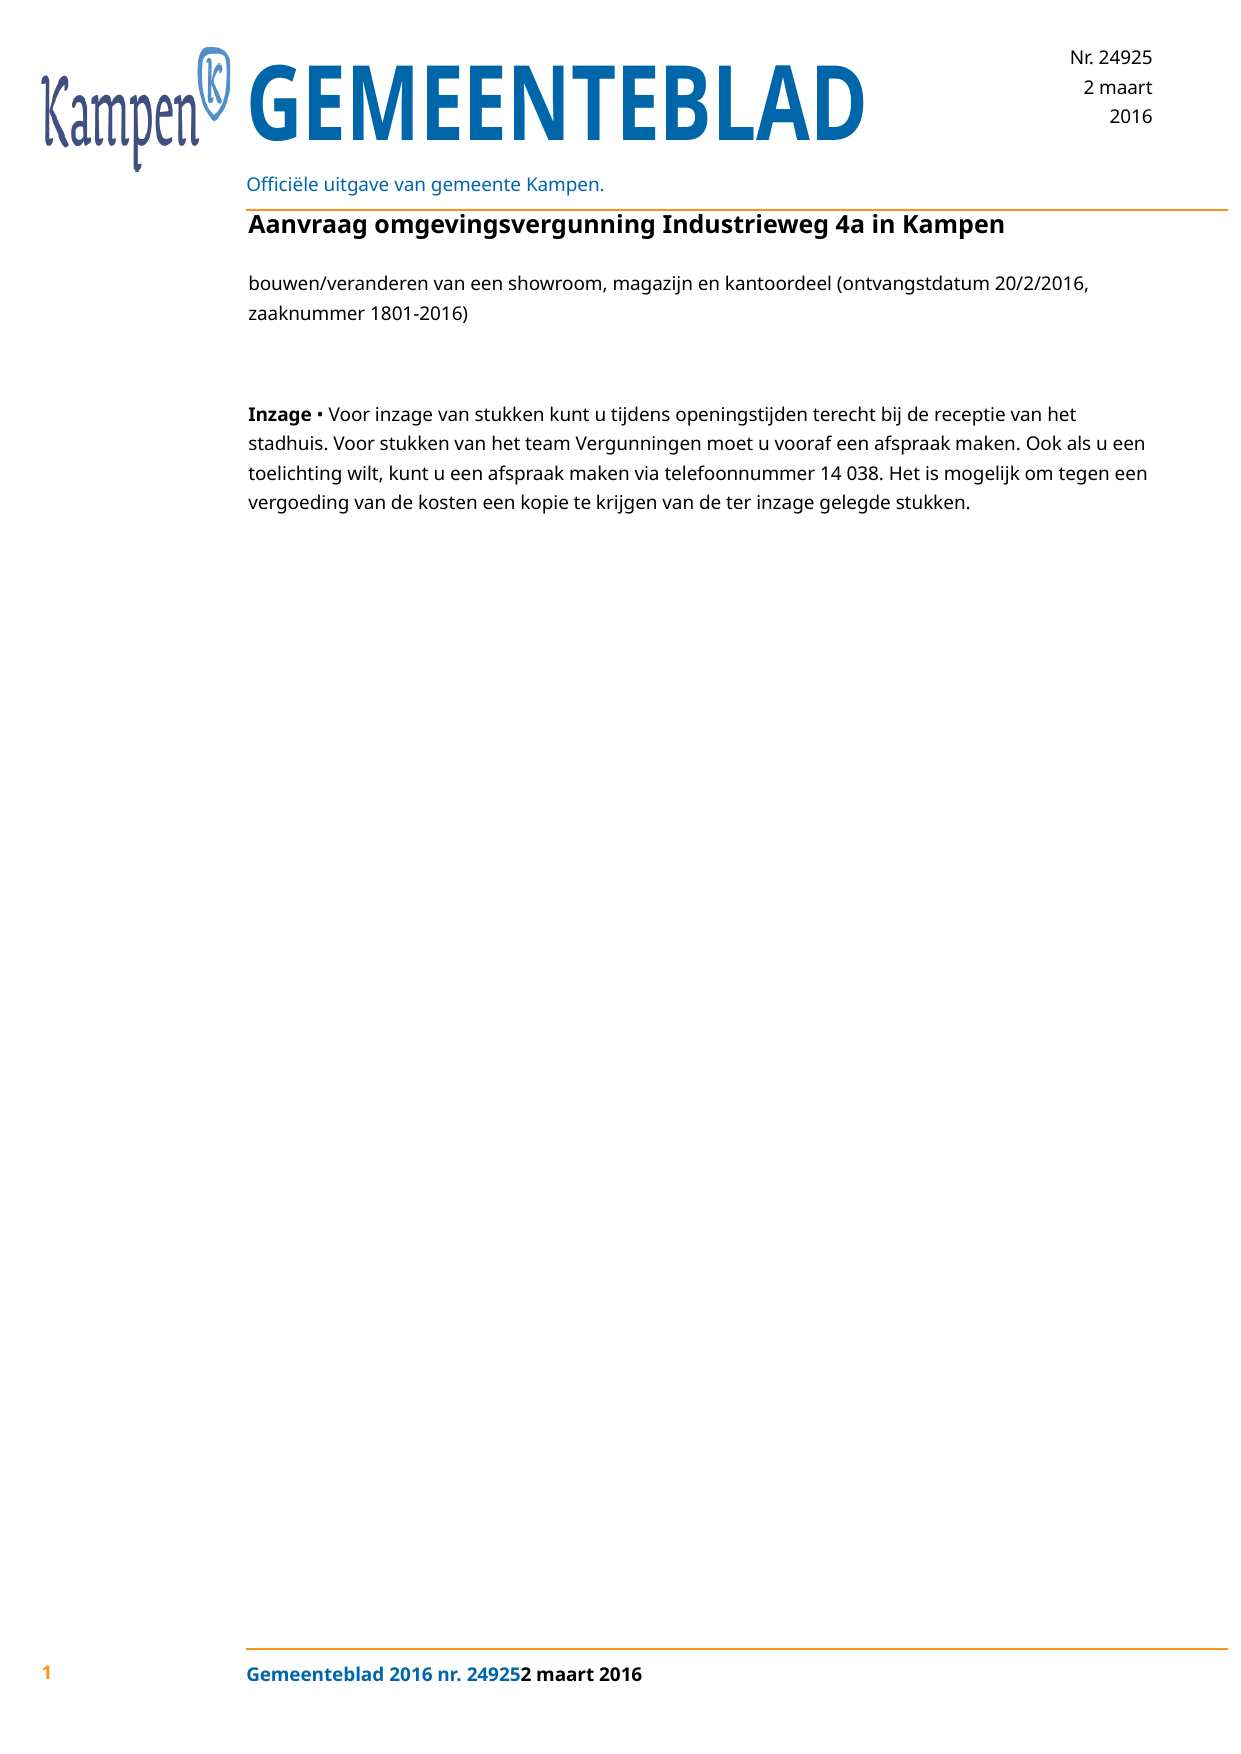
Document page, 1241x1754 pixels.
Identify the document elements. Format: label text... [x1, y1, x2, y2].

text Aanvraag omgevingsvergunning Industrieweg 4a in Kampen [248, 211, 1152, 241]
text bouwen/veranderen van een showroom, magazijn en kantoordeel (ontvangstdatum 20/2/2016, zaaknummer 1801-2016) [248, 270, 1152, 326]
picture [41, 47, 231, 172]
text Inzage • Voor inzage van stukken kunt u tijdens openingstijden terecht bij de receptie van het stadhuis. Voor stukken van het team Vergunningen moet u vooraf een afspraak maken. Ook als u een toelichting wilt, kunt u een afspraak maken via telefoonnummer 14 038. Het is mogelijk om tegen een vergoeding van de kosten een kopie te krijgen van de ter inzage gelegde stukken. [248, 401, 1152, 515]
